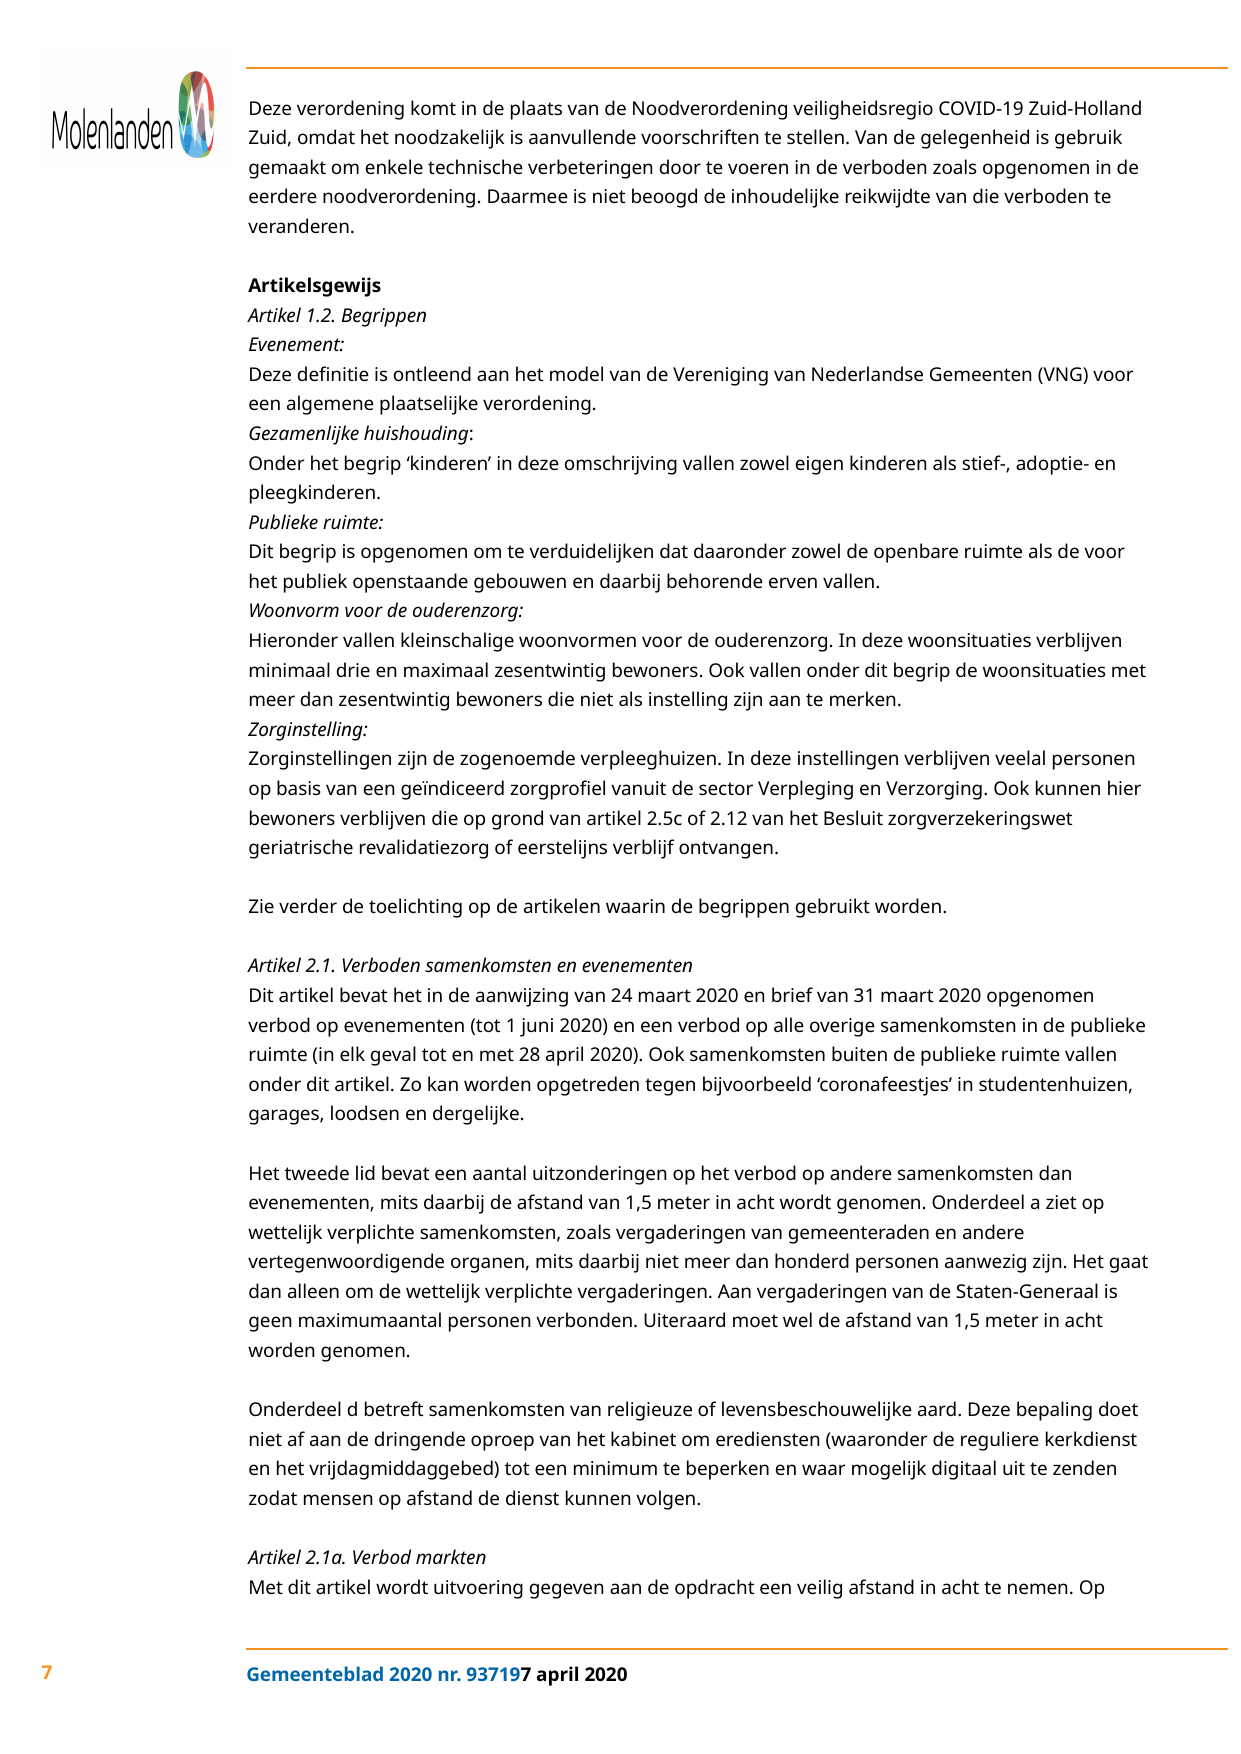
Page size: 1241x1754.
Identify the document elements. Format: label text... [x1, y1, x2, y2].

text Deze verordening komt in de plaats van de Noodverordening veiligheidsregio COVID-19 Zuid-Holland Zuid, omdat het noodzakelijk is aanvullende voorschriften te stellen. Van de gelegenheid is gebruik gemaakt om enkele technische verbeteringen door te voeren in de verboden zoals opgenomen in de eerdere noodverordening. Daarmee is niet beoogd de inhoudelijke reikwijdte van die verboden te veranderen. [248, 95, 1152, 239]
text Artikel 2.1a. Verbod markten [248, 1544, 1152, 1570]
text Onder het begrip ‘kinderen’ in deze omschrijving vallen zowel eigen kinderen als stief-, adoptie- en pleegkinderen. [248, 450, 1152, 505]
text Artikelsgewijs [248, 272, 1152, 298]
text Artikel 2.1. Verboden samenkomsten en evenementen [248, 953, 1152, 978]
text Met dit artikel wordt uitvoering gegeven aan de opdracht een veilig afstand in acht te nemen. Op [248, 1574, 1152, 1600]
text Publieke ruimte: [248, 509, 1152, 535]
text Zorginstellingen zijn de zogenoemde verpleeghuizen. In deze instellingen verblijven veelal personen op basis van een geïndiceerd zorgprofiel vanuit de sector Verpleging en Verzorging. Ook kunnen hier bewoners verblijven die op grond van artikel 2.5c of 2.12 van het Besluit zorgverzekeringswet geriatrische revalidatiezorg of eerstelijns verblijf ontvangen. [248, 746, 1152, 860]
text Dit begrip is opgenomen om te verduidelijken dat daaronder zowel de openbare ruimte als de voor het publiek openstaande gebouwen en daarbij behorende erven vallen. [248, 538, 1152, 594]
text Deze definitie is ontleend aan het model van de Vereniging van Nederlandse Gemeenten (VNG) voor een algemene plaatselijke verordening. [248, 361, 1152, 416]
picture [41, 47, 231, 172]
text Het tweede lid bevat een aantal uitzonderingen op het verbod op andere samenkomsten dan evenementen, mits daarbij de afstand van 1,5 meter in acht wordt genomen. Onderdeel a ziet op wettelijk verplichte samenkomsten, zoals vergaderingen van gemeenteraden en andere vertegenwoordigende organen, mits daarbij niet meer dan honderd personen aanwezig zijn. Het gaat dan alleen om de wettelijk verplichte vergaderingen. Aan vergaderingen van de Staten-Generaal is geen maximumaantal personen verbonden. Uiteraard moet wel de afstand van 1,5 meter in acht worden genomen. [248, 1160, 1152, 1363]
text Dit artikel bevat het in de aanwijzing van 24 maart 2020 en brief van 31 maart 2020 opgenomen verbod op evenementen (tot 1 juni 2020) en een verbod op alle overige samenkomsten in de publieke ruimte (in elk geval tot en met 28 april 2020). Ook samenkomsten buiten de publieke ruimte vallen onder dit artikel. Zo kan worden opgetreden tegen bijvoorbeeld ‘coronafeestjes’ in studentenhuizen, garages, loodsen en dergelijke. [248, 982, 1152, 1126]
text Onderdeel d betreft samenkomsten van religieuze of levensbeschouwelijke aard. Deze bepaling doet niet af aan de dringende oproep van het kabinet om erediensten (waaronder de reguliere kerkdienst en het vrijdagmiddaggebed) tot een minimum te beperken en waar mogelijk digitaal uit te zenden zodat mensen op afstand de dienst kunnen volgen. [248, 1396, 1152, 1511]
text Zie verder de toelichting op de artikelen waarin de begrippen gebruikt worden. [248, 893, 1152, 919]
text Artikel 1.2. Begrippen [248, 302, 1152, 328]
text Evenement: [248, 331, 1152, 357]
text Zorginstelling: [248, 716, 1152, 742]
text Gezamenlijke huishouding: [248, 420, 1152, 446]
text Hieronder vallen kleinschalige woonvormen voor de ouderenzorg. In deze woonsituaties verblijven minimaal drie en maximaal zesentwintig bewoners. Ook vallen onder dit begrip de woonsituaties met meer dan zesentwintig bewoners die niet als instelling zijn aan te merken. [248, 627, 1152, 712]
text Woonvorm voor de ouderenzorg: [248, 598, 1152, 623]
